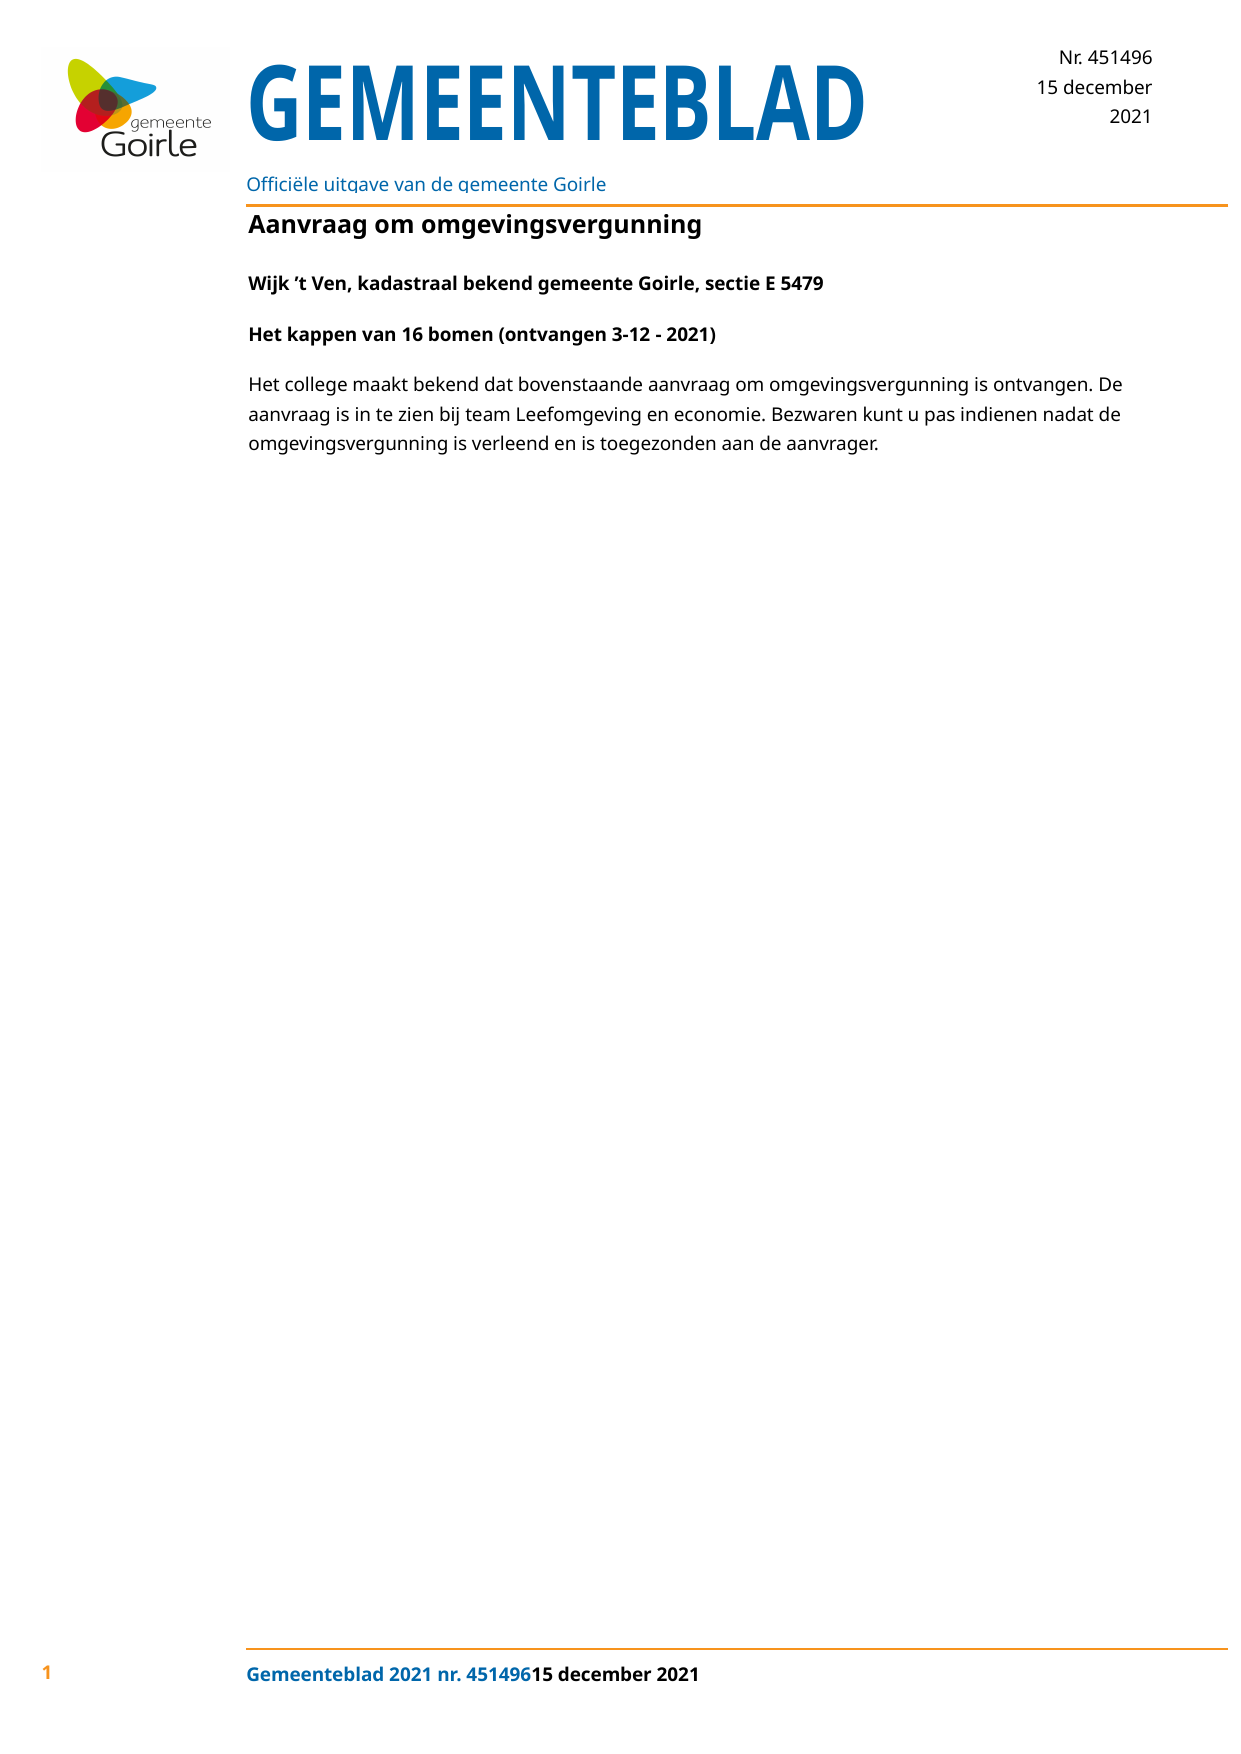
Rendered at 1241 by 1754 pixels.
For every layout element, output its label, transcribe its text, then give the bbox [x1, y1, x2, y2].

text Aanvraag om omgevingsvergunning [248, 207, 1152, 241]
picture [41, 47, 231, 172]
text Wijk ’t Ven, kadastraal bekend gemeente Goirle, sectie E 5479 [248, 270, 1152, 296]
text Het kappen van 16 bomen (ontvangen 3-12 - 2021) [248, 321, 1152, 346]
text Het college maakt bekend dat bovenstaande aanvraag om omgevingsvergunning is ontvangen. De aanvraag is in te zien bij team Leefomgeving en economie. Bezwaren kunt u pas indienen nadat de omgevingsvergunning is verleend en is toegezonden aan de aanvrager. [248, 371, 1152, 456]
